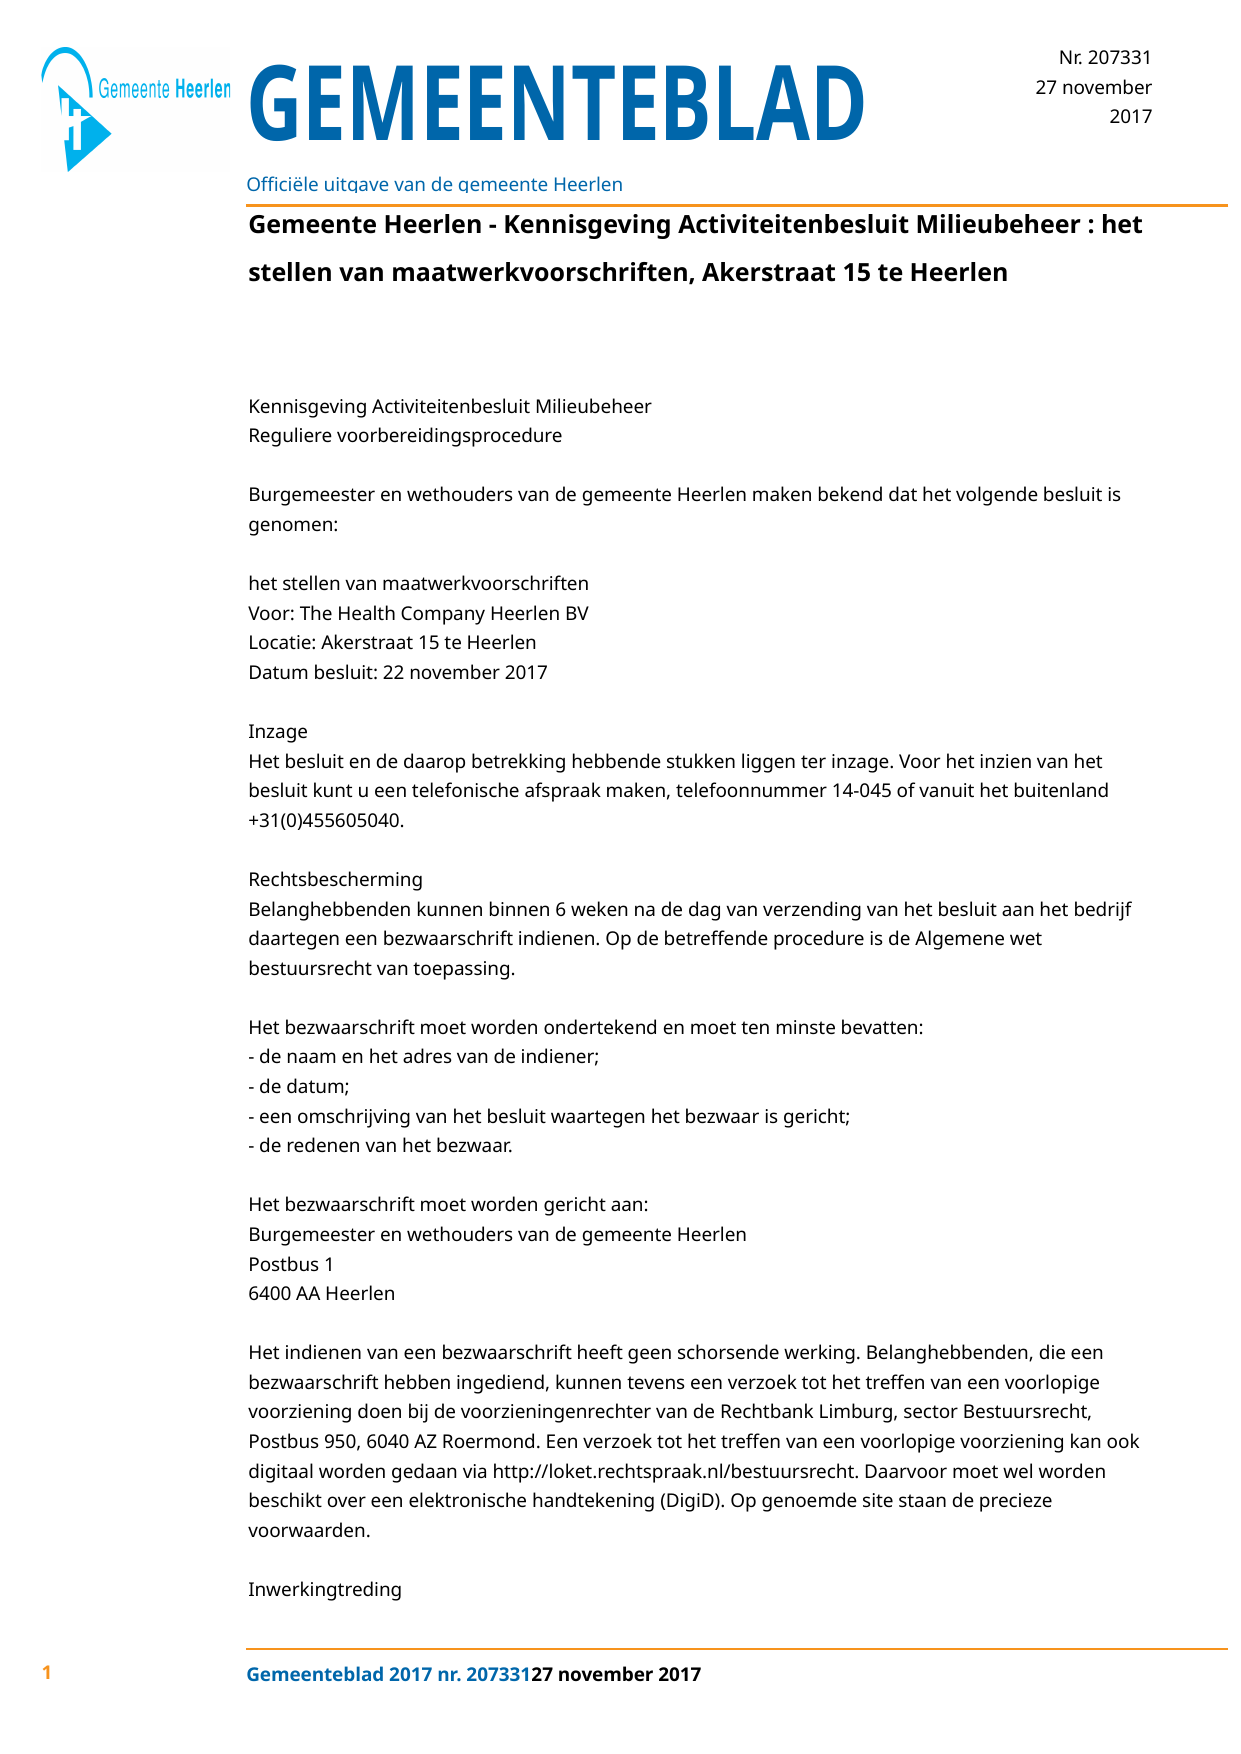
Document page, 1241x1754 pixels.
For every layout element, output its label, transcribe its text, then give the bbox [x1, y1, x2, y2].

text Reguliere voorbereidingsprocedure [248, 422, 1152, 448]
text - de naam en het adres van de indiener; [248, 1044, 1152, 1069]
text Het besluit en de daarop betrekking hebbende stukken liggen ter inzage. Voor het inzien van het besluit kunt u een telefonische afspraak maken, telefoonnummer 14-045 of vanuit het buitenland +31(0)455605040. [248, 748, 1152, 833]
text Kennisgeving Activiteitenbesluit Milieubeheer [248, 393, 1152, 419]
text Datum besluit: 22 november 2017 [248, 659, 1152, 685]
text Gemeente Heerlen - Kennisgeving Activiteitenbesluit Milieubeheer : het stellen van maatwerkvoorschriften, Akerstraat 15 te Heerlen [248, 207, 1152, 288]
text Inzage [248, 718, 1152, 744]
text Burgemeester en wethouders van de gemeente Heerlen maken bekend dat het volgende besluit is genomen: [248, 482, 1152, 537]
text het stellen van maatwerkvoorschriften [248, 570, 1152, 596]
text Postbus 1 [248, 1251, 1152, 1277]
text - de datum; [248, 1073, 1152, 1099]
picture [41, 47, 231, 172]
text Belanghebbenden kunnen binnen 6 weken na de dag van verzending van het besluit aan het bedrijf daartegen een bezwaarschrift indienen. Op de betreffende procedure is de Algemene wet bestuursrecht van toepassing. [248, 896, 1152, 981]
text - een omschrijving van het besluit waartegen het bezwaar is gericht; [248, 1103, 1152, 1129]
text Inwerkingtreding [248, 1576, 1152, 1602]
text Locatie: Akerstraat 15 te Heerlen [248, 629, 1152, 655]
picture [41, 47, 58, 70]
text Het bezwaarschrift moet worden gericht aan: [248, 1192, 1152, 1217]
text - de redenen van het bezwaar. [248, 1132, 1152, 1158]
text Rechtsbescherming [248, 866, 1152, 892]
text 6400 AA Heerlen [248, 1280, 1152, 1306]
text Burgemeester en wethouders van de gemeente Heerlen [248, 1221, 1152, 1247]
text Het bezwaarschrift moet worden ondertekend en moet ten minste bevatten: [248, 1014, 1152, 1040]
text Voor: The Health Company Heerlen BV [248, 600, 1152, 626]
text Het indienen van een bezwaarschrift heeft geen schorsende werking. Belanghebbenden, die een bezwaarschrift hebben ingediend, kunnen tevens een verzoek tot het treffen van een voorlopige voorziening doen bij de voorzieningenrechter van de Rechtbank Limburg, sector Bestuursrecht, Postbus 950, 6040 AZ Roermond. Een verzoek tot het treffen van een voorlopige voorziening kan ook digitaal worden gedaan via http://loket.rechtspraak.nl/bestuursrecht. Daarvoor moet wel worden beschikt over een elektronische handtekening (DigiD). Op genoemde site staan de precieze voorwaarden. [248, 1339, 1152, 1543]
